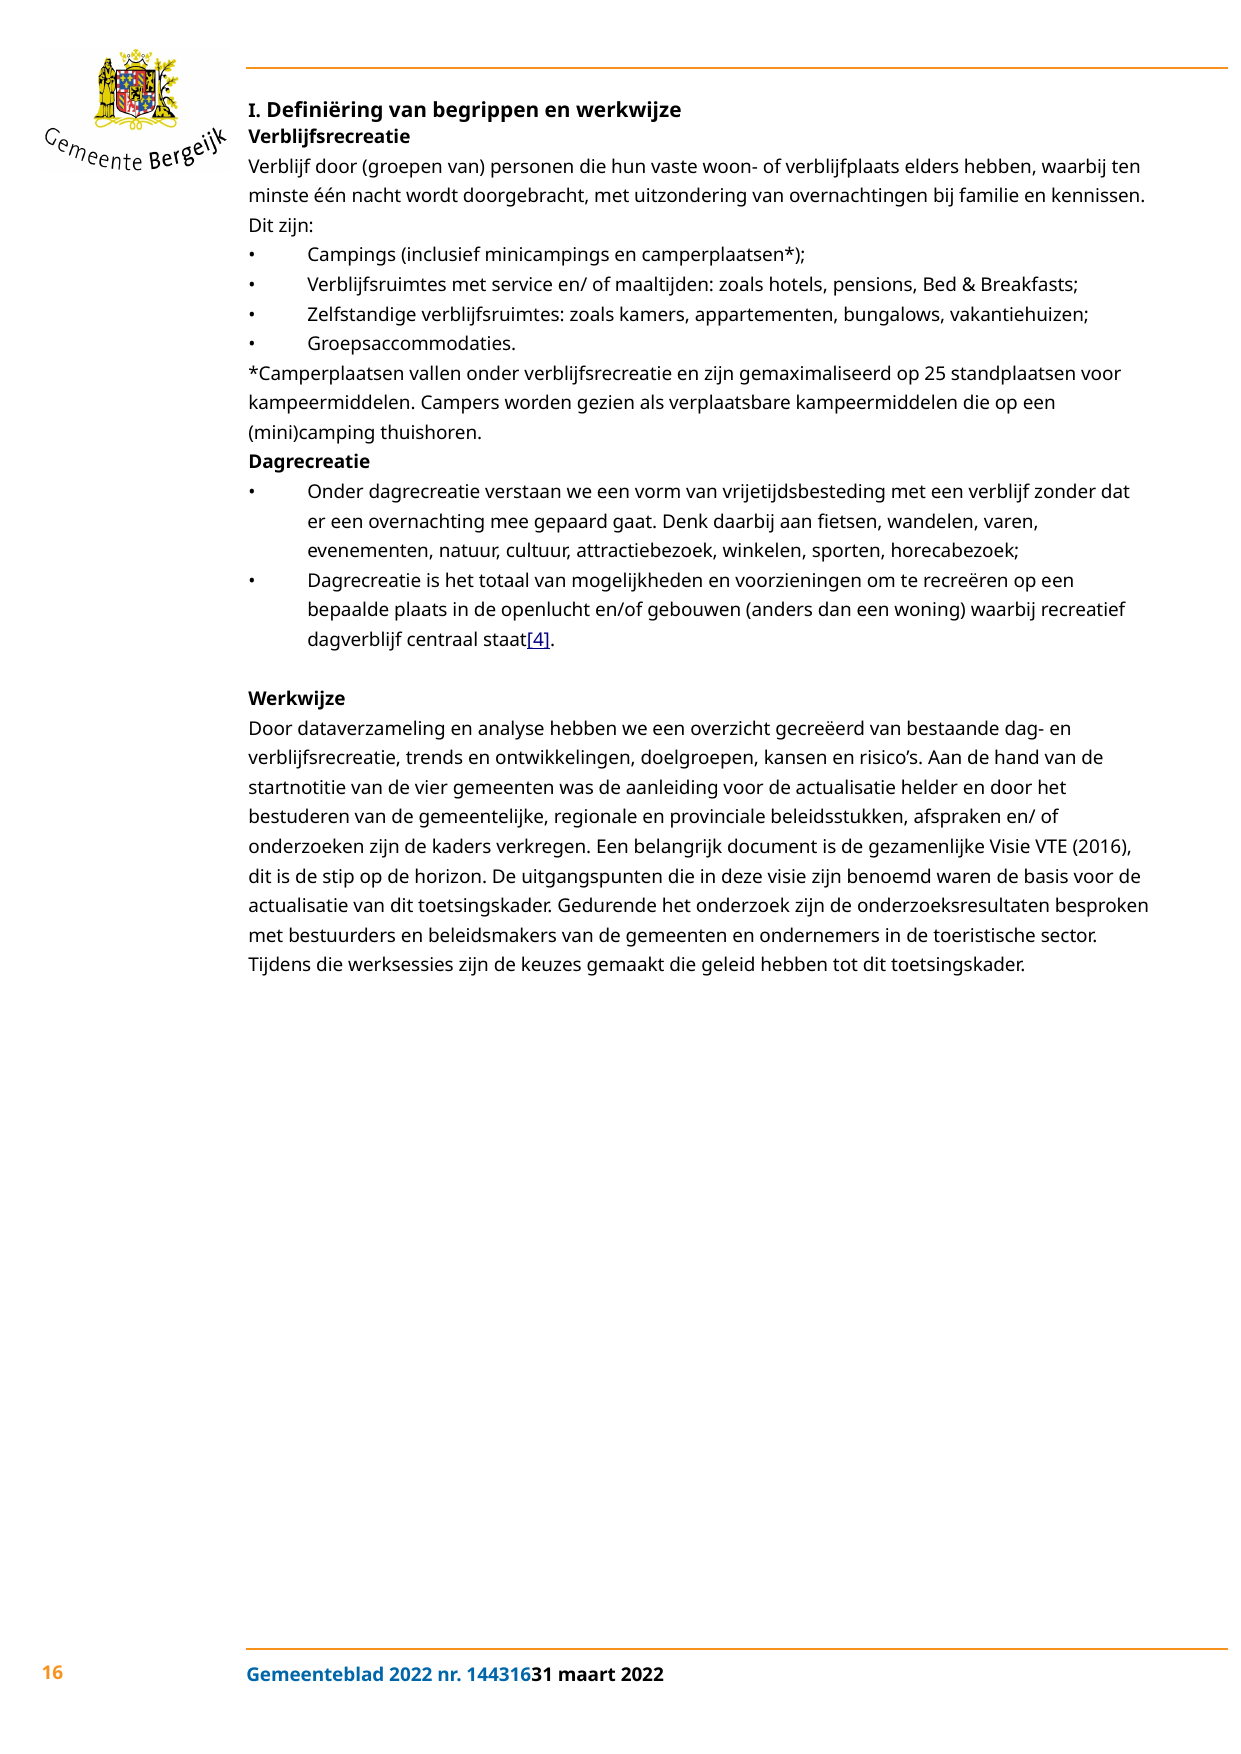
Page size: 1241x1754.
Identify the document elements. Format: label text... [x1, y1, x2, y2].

list Zelfstandige verblijfsruimtes: zoals kamers, appartementen, bungalows, vakantiehuizen; [248, 301, 1152, 327]
text Verblijf door (groepen van) personen die hun vaste woon- of verblijfplaats elders hebben, waarbij ten minste één nacht wordt doorgebracht, met uitzondering van overnachtingen bij familie en kennissen. Dit zijn: [248, 153, 1152, 238]
list Onder dagrecreatie verstaan we een vorm van vrijetijdsbesteding met een verblijf zonder dat er een overnachting mee gepaard gaat. Denk daarbij aan fietsen, wandelen, varen, evenementen, natuur, cultuur, attractiebezoek, winkelen, sporten, horecabezoek; [248, 478, 1152, 563]
picture [41, 47, 231, 172]
list Campings (inclusief minicampings en camperplaatsen*); [248, 242, 1152, 267]
text Dagrecreatie [248, 449, 1152, 474]
text I. Definiëring van begrippen en werkwijze [248, 95, 1152, 123]
text *Camperplaatsen vallen onder verblijfsrecreatie en zijn gemaximaliseerd op 25 standplaatsen voor kampeermiddelen. Campers worden gezien als verplaatsbare kampeermiddelen die op een (mini)camping thuishoren. [248, 360, 1152, 445]
list Dagrecreatie is het totaal van mogelijkheden en voorzieningen om te recreëren op een bepaalde plaats in de openlucht en/of gebouwen (anders dan een woning) waarbij recreatief dagverblijf centraal staat[4]. [248, 567, 1152, 652]
list Verblijfsruimtes met service en/ of maaltijden: zoals hotels, pensions, Bed & Breakfasts; [248, 271, 1152, 297]
text Werkwijze [248, 685, 1152, 711]
list Groepsaccommodaties. [248, 330, 1152, 356]
text Door dataverzameling en analyse hebben we een overzicht gecreëerd van bestaande dag- en verblijfsrecreatie, trends en ontwikkelingen, doelgroepen, kansen en risico’s. Aan de hand van de startnotitie van de vier gemeenten was de aanleiding voor de actualisatie helder en door het bestuderen van de gemeentelijke, regionale en provinciale beleidsstukken, afspraken en/ of onderzoeken zijn de kaders verkregen. Een belangrijk document is de gezamenlijke Visie VTE (2016), dit is de stip op de horizon. De uitgangspunten die in deze visie zijn benoemd waren de basis voor de actualisatie van dit toetsingskader. Gedurende het onderzoek zijn de onderzoeksresultaten besproken met bestuurders en beleidsmakers van de gemeenten en ondernemers in de toeristische sector. Tijdens die werksessies zijn de keuzes gemaakt die geleid hebben tot dit toetsingskader. [248, 715, 1152, 977]
text Verblijfsrecreatie [248, 123, 1152, 149]
